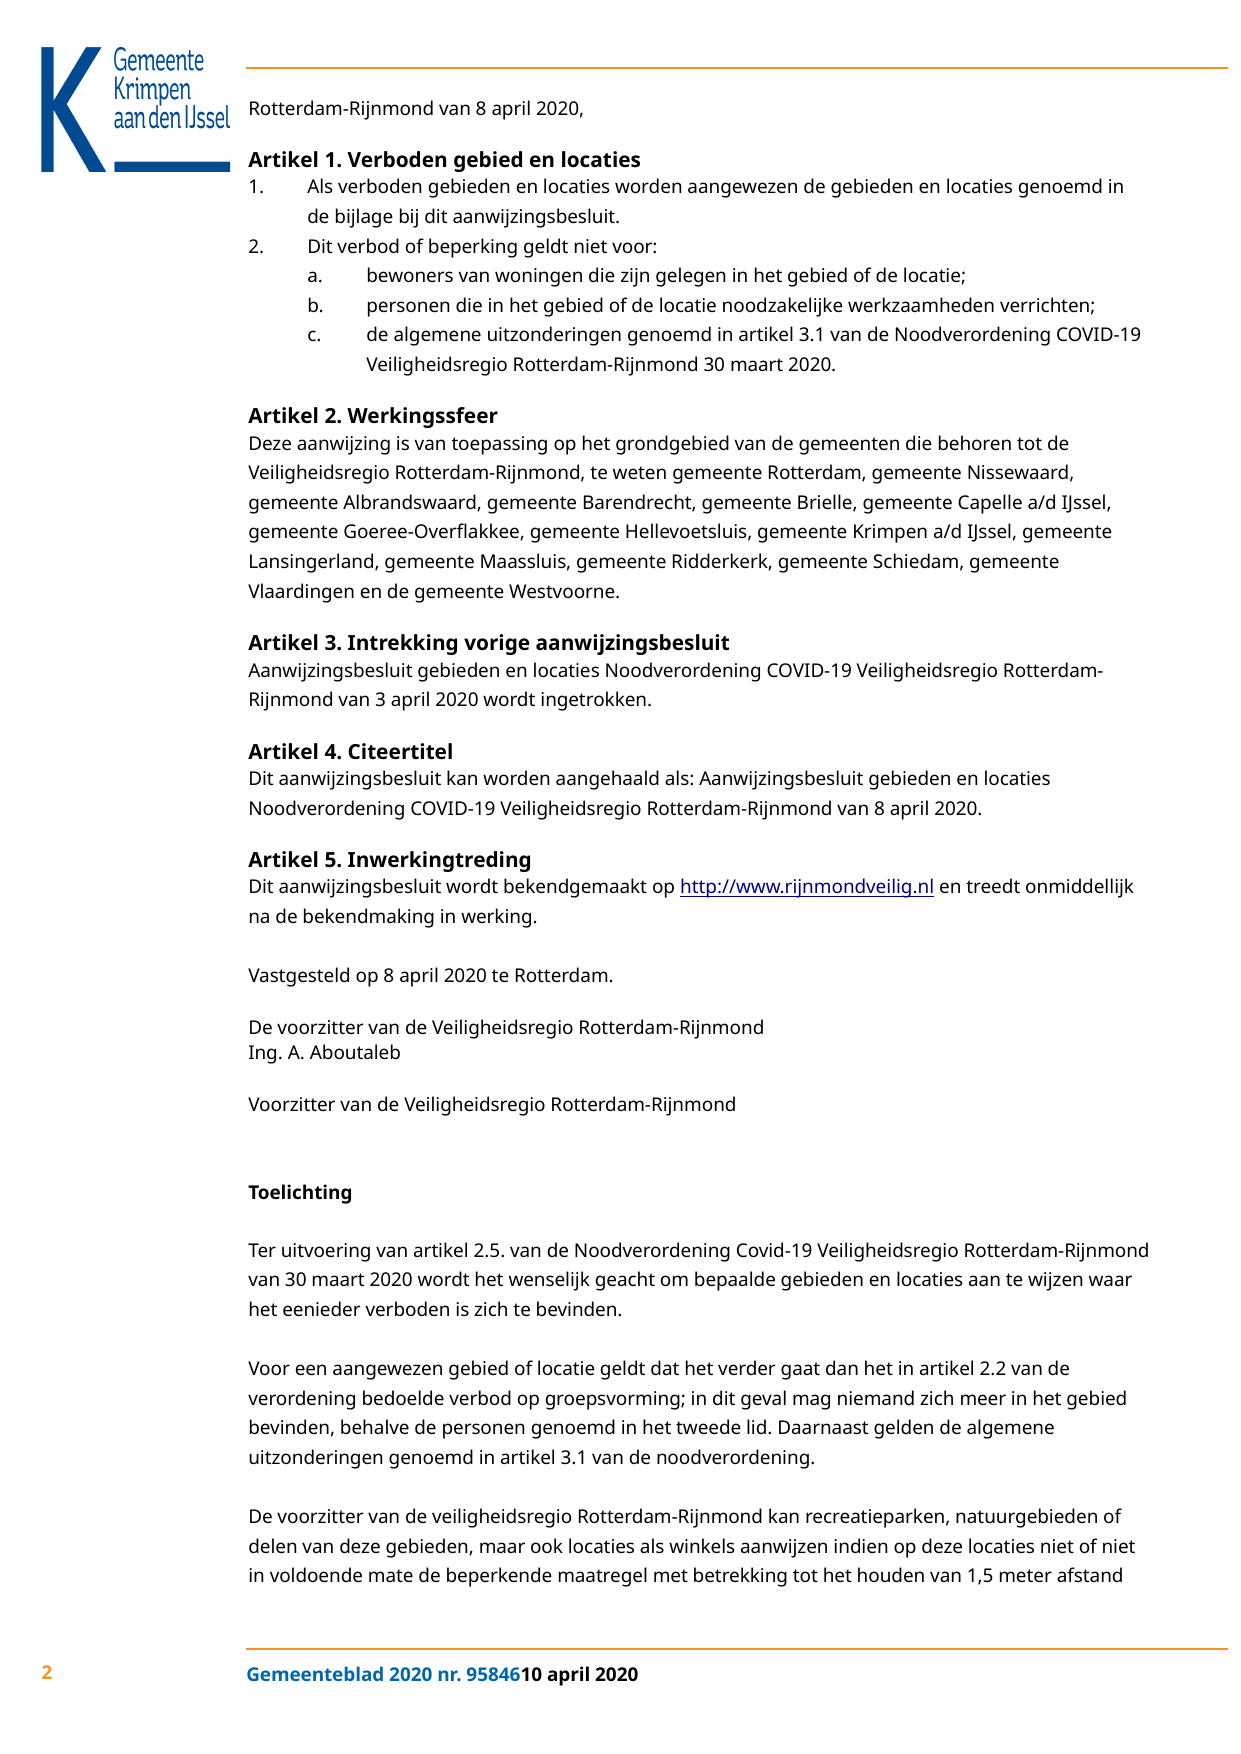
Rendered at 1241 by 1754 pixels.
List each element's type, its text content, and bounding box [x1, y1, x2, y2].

picture [41, 47, 231, 172]
text Aanwijzingsbesluit gebieden en locaties Noodverordening COVID-19 Veiligheidsregio Rotterdam-Rijnmond van 3 april 2020 wordt ingetrokken. [248, 657, 1152, 712]
text Vastgesteld op 8 april 2020 te Rotterdam. [248, 962, 1152, 988]
list de algemene uitzonderingen genoemd in artikel 3.1 van de Noodverordening COVID-19 Veiligheidsregio Rotterdam-Rijnmond 30 maart 2020. [307, 322, 1152, 377]
text Toelichting [248, 1168, 1152, 1208]
list Dit verbod of beperking geldt niet voor: [248, 233, 1152, 258]
text Dit aanwijzingsbesluit wordt bekendgemaakt op http://www.rijnmondveilig.nl en treedt onmiddellijk na de bekendmaking in werking. [248, 874, 1152, 929]
text Artikel 1. Verboden gebied en locaties [248, 145, 1152, 174]
text Artikel 3. Intrekking vorige aanwijzingsbesluit [248, 628, 1152, 657]
text De voorzitter van de Veiligheidsregio Rotterdam-Rijnmond [248, 1014, 1152, 1039]
text Dit aanwijzingsbesluit kan worden aangehaald als: Aanwijzingsbesluit gebieden en locaties Noodverordening COVID-19 Veiligheidsregio Rotterdam-Rijnmond van 8 april 2020. [248, 765, 1152, 821]
text Ing. A. Aboutaleb [248, 1039, 1152, 1065]
text Ter uitvoering van artikel 2.5. van de Noodverordening Covid-19 Veiligheidsregio Rotterdam-Rijnmond van 30 maart 2020 wordt het wenselijk geacht om bepaalde gebieden en locaties aan te wijzen waar het eenieder verboden is zich te bevinden. [248, 1237, 1152, 1322]
text De voorzitter van de veiligheidsregio Rotterdam-Rijnmond kan recreatieparken, natuurgebieden of delen van deze gebieden, maar ook locaties als winkels aanwijzen indien op deze locaties niet of niet in voldoende mate de beperkende maatregel met betrekking tot het houden van 1,5 meter afstand [248, 1503, 1152, 1588]
text Artikel 2. Werkingssfeer [248, 402, 1152, 430]
text Voorzitter van de Veiligheidsregio Rotterdam-Rijnmond [248, 1091, 1152, 1117]
text Artikel 5. Inwerkingtreding [248, 845, 1152, 874]
text Deze aanwijzing is van toepassing op het grondgebied van de gemeenten die behoren tot de Veiligheidsregio Rotterdam-Rijnmond, te weten gemeente Rotterdam, gemeente Nissewaard, gemeente Albrandswaard, gemeente Barendrecht, gemeente Brielle, gemeente Capelle a/d IJssel, gemeente Goeree-Overflakkee, gemeente Hellevoetsluis, gemeente Krimpen a/d IJssel, gemeente Lansingerland, gemeente Maassluis, gemeente Ridderkerk, gemeente Schiedam, gemeente Vlaardingen en de gemeente Westvoorne. [248, 430, 1152, 604]
list bewoners van woningen die zijn gelegen in het gebied of de locatie; [307, 262, 1152, 288]
text Voor een aangewezen gebied of locatie geldt dat het verder gaat dan het in artikel 2.2 van de verordening bedoelde verbod op groepsvorming; in dit geval mag niemand zich meer in het gebied bevinden, behalve de personen genoemd in het tweede lid. Daarnaast gelden de algemene uitzonderingen genoemd in artikel 3.1 van de noodverordening. [248, 1355, 1152, 1470]
list personen die in het gebied of de locatie noodzakelijke werkzaamheden verrichten; [307, 292, 1152, 318]
text Artikel 4. Citeertitel [248, 737, 1152, 765]
list Als verboden gebieden en locaties worden aangewezen de gebieden en locaties genoemd in de bijlage bij dit aanwijzingsbesluit. [248, 174, 1152, 229]
text Rotterdam-Rijnmond van 8 april 2020, [248, 95, 1152, 121]
